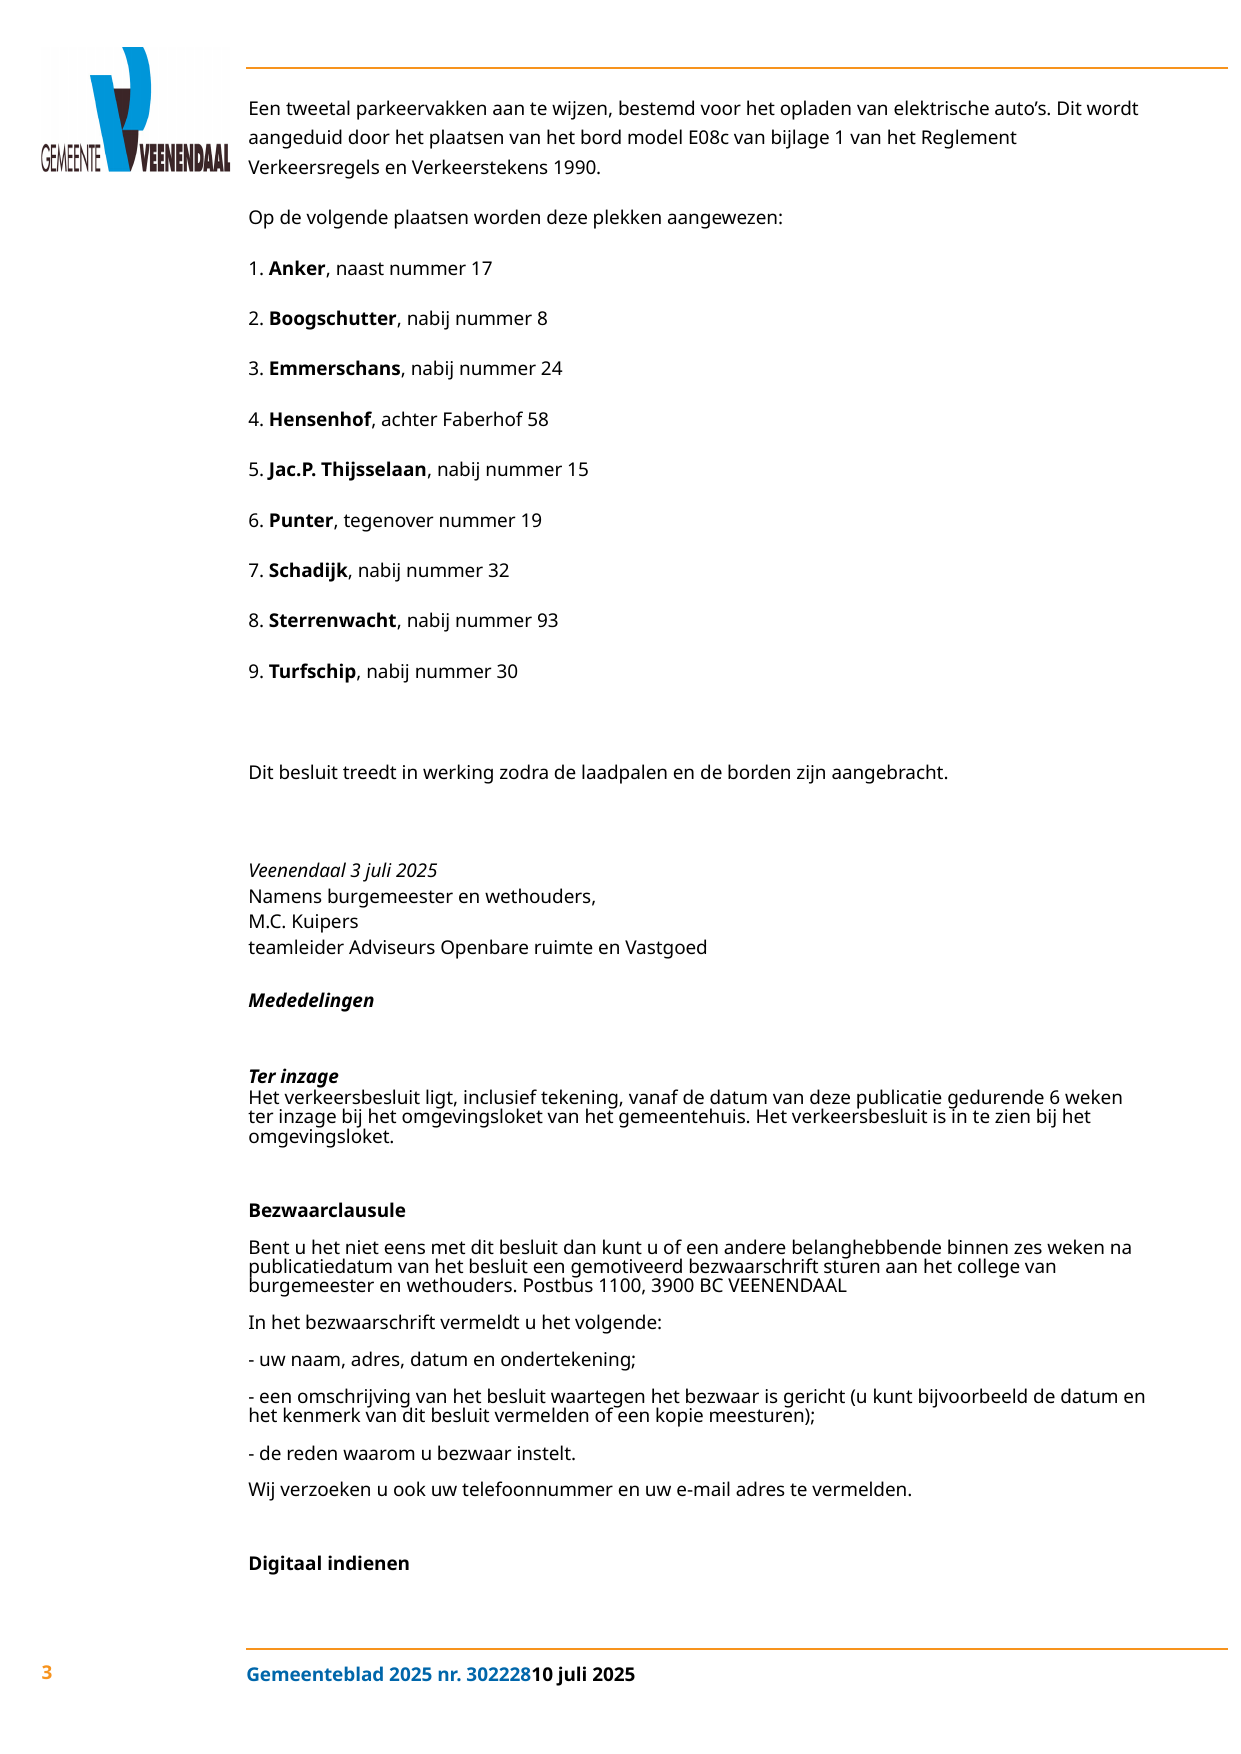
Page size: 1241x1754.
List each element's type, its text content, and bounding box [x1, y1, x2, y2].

text 1. Anker, naast nummer 17 [248, 255, 1152, 281]
text Het verkeersbesluit ligt, inclusief tekening, vanaf de datum van deze publicatie gedurende 6 weken ter inzage bij het omgevingsloket van het gemeentehuis. Het verkeersbesluit is in te zien bij het omgevingsloket. [248, 1089, 1152, 1147]
text Veenendaal 3 juli 2025 [248, 857, 1152, 883]
text 6. Punter, tegenover nummer 19 [248, 507, 1152, 533]
text - uw naam, adres, datum en ondertekening; [248, 1351, 1152, 1371]
text teamleider Adviseurs Openbare ruimte en Vastgoed [248, 934, 1152, 960]
text 7. Schadijk, nabij nummer 32 [248, 557, 1152, 583]
text Wij verzoeken u ook uw telefoonnummer en uw e-mail adres te vermelden. [248, 1481, 1152, 1501]
text Bent u het niet eens met dit besluit dan kunt u of een andere belanghebbende binnen zes weken na publicatiedatum van het besluit een gemotiveerd bezwaarschrift sturen aan het college van burgemeester en wethouders. Postbus 1100, 3900 BC VEENENDAAL [248, 1239, 1152, 1297]
text 5. Jac.P. Thijsselaan, nabij nummer 15 [248, 456, 1152, 482]
text Bezwaarclausule [248, 1202, 1152, 1221]
text Dit besluit treedt in werking zodra de laadpalen en de borden zijn aangebracht. [248, 759, 1152, 785]
text M.C. Kuipers [248, 909, 1152, 934]
picture [41, 47, 130, 172]
text 9. Turfschip, nabij nummer 30 [248, 658, 1152, 684]
text 2. Boogschutter, nabij nummer 8 [248, 305, 1152, 331]
text Ter inzage [248, 1063, 1152, 1089]
text Namens burgemeester en wethouders, [248, 883, 1152, 909]
text Digitaal indienen [248, 1555, 1152, 1575]
text - de reden waarom u bezwaar instelt. [248, 1444, 1152, 1464]
text 3. Emmerschans, nabij nummer 24 [248, 356, 1152, 381]
text 8. Sterrenwacht, nabij nummer 93 [248, 608, 1152, 633]
text In het bezwaarschrift vermeldt u het volgende: [248, 1314, 1152, 1333]
picture [123, 47, 231, 172]
text 4. Hensenhof, achter Faberhof 58 [248, 406, 1152, 432]
text Een tweetal parkeervakken aan te wijzen, bestemd voor het opladen van elektrische auto’s. Dit wordt aangeduid door het plaatsen van het bord model E08c van bijlage 1 van het Reglement Verkeersregels en Verkeerstekens 1990. [248, 95, 1152, 180]
text Mededelingen [248, 987, 1152, 1013]
text - een omschrijving van het besluit waartegen het bezwaar is gericht (u kunt bijvoorbeeld de datum en het kenmerk van dit besluit vermelden of een kopie meesturen); [248, 1388, 1152, 1427]
text Op de volgende plaatsen worden deze plekken aangewezen: [248, 204, 1152, 230]
